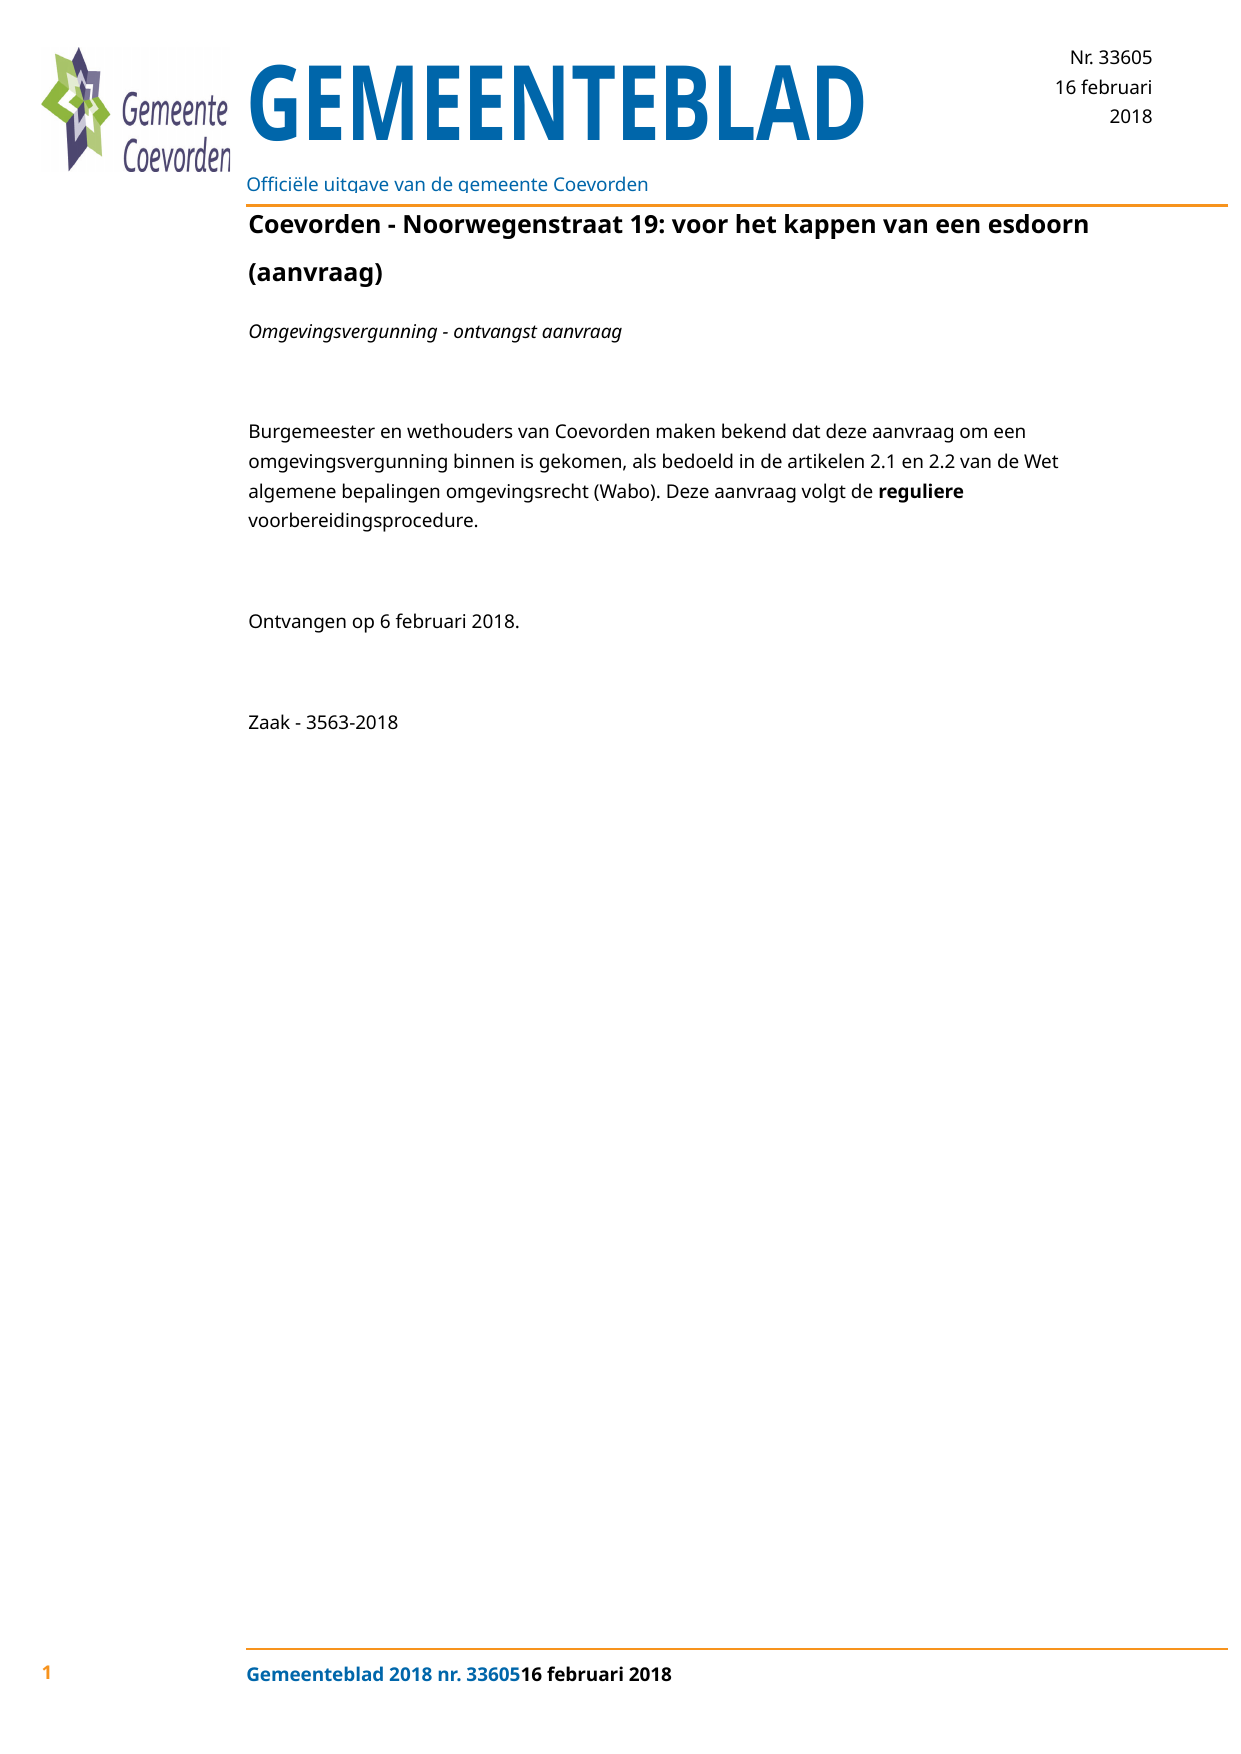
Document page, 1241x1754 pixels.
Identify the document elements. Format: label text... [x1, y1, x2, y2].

picture [41, 47, 231, 172]
text Burgemeester en wethouders van Coevorden maken bekend dat deze aanvraag om een omgevingsvergunning binnen is gekomen, als bedoeld in de artikelen 2.1 en 2.2 van de Wet algemene bepalingen omgevingsrecht (Wabo). Deze aanvraag volgt de reguliere voorbereidingsprocedure. [248, 419, 1152, 533]
text Zaak - 3563-2018 [248, 709, 1152, 735]
text Omgevingsvergunning - ontvangst aanvraag [248, 318, 1152, 344]
text Coevorden - Noorwegenstraat 19: voor het kappen van een esdoorn (aanvraag) [248, 207, 1152, 288]
text Ontvangen op 6 februari 2018. [248, 608, 1152, 634]
